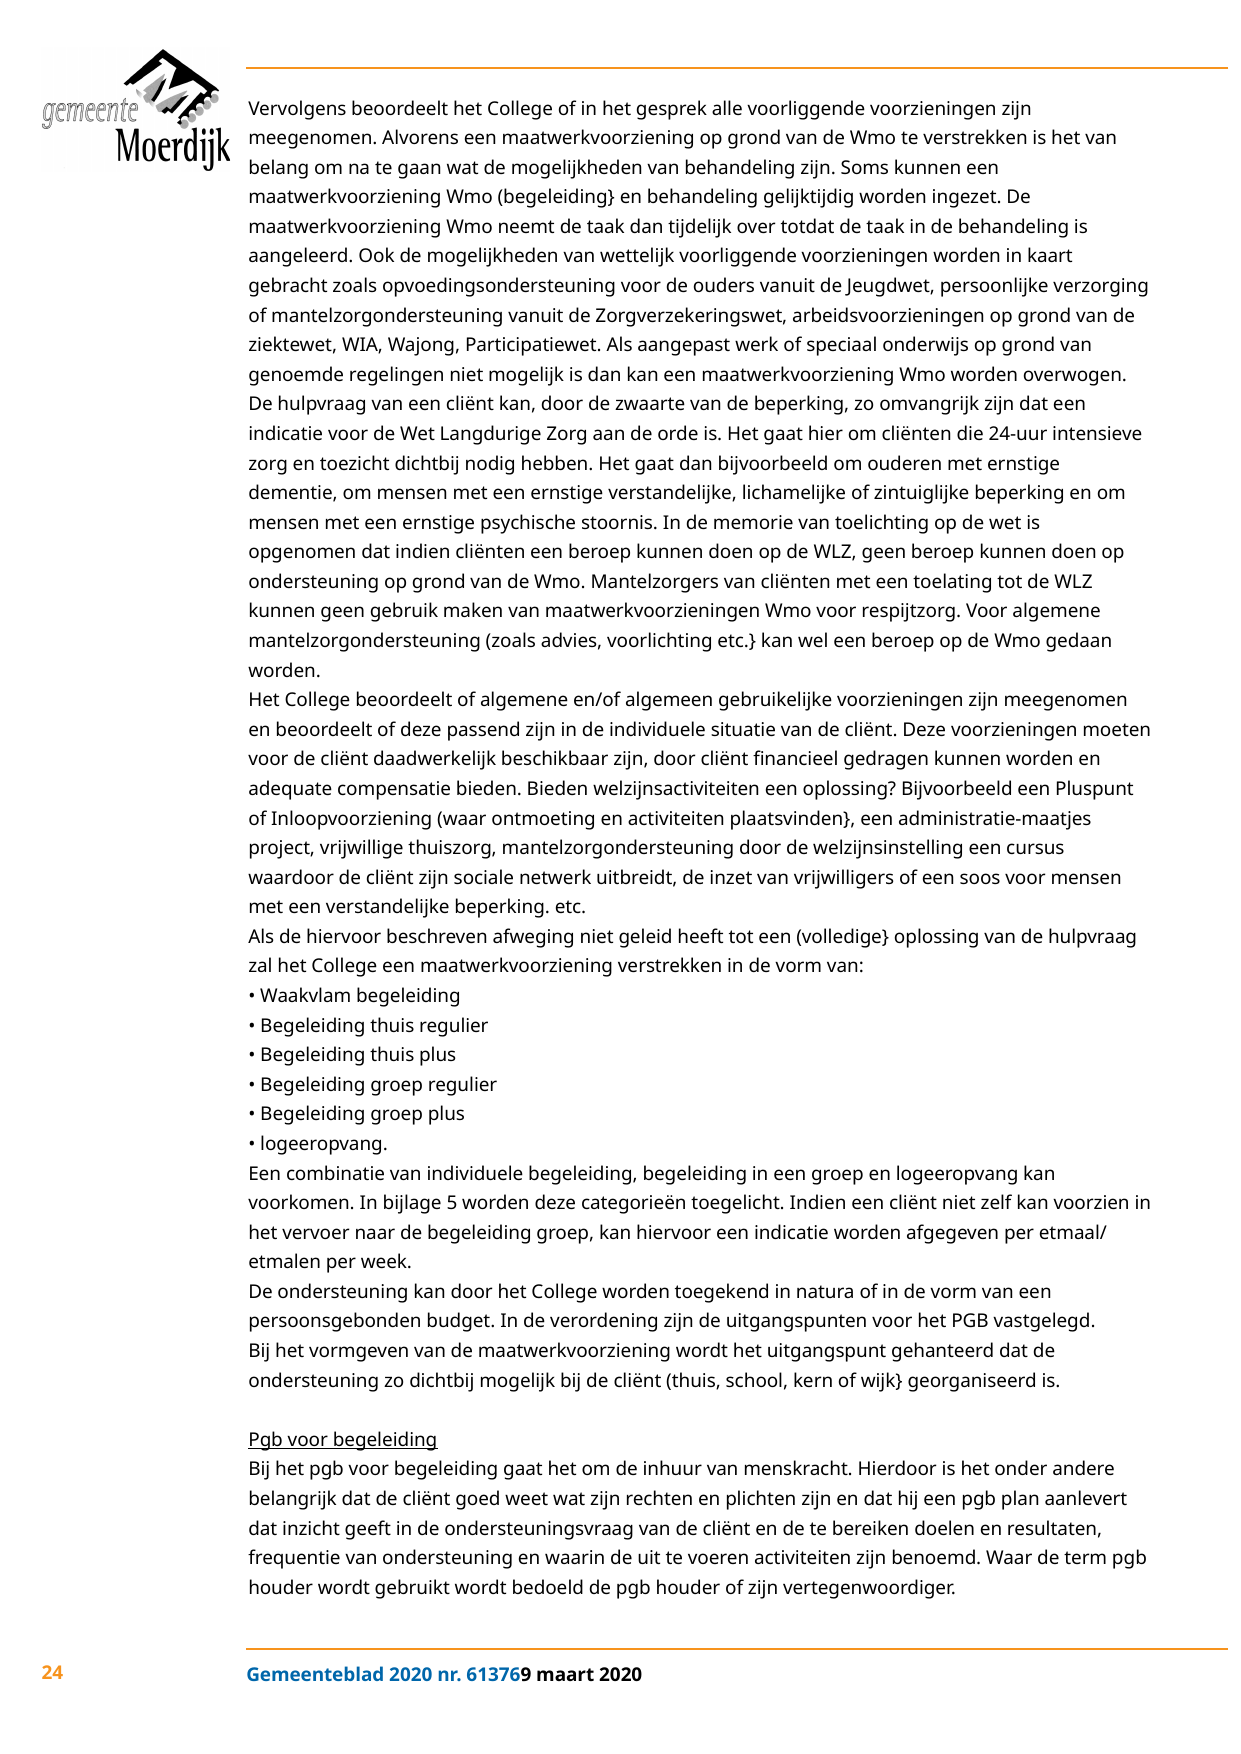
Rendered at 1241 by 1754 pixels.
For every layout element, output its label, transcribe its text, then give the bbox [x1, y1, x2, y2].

text • Begeleiding thuis plus [248, 1041, 1152, 1067]
picture [41, 47, 231, 172]
text Het College beoordeelt of algemene en/of algemeen gebruikelijke voorzieningen zijn meegenomen en beoordeelt of deze passend zijn in de individuele situatie van de cliënt. Deze voorzieningen moeten voor de cliënt daadwerkelijk beschikbaar zijn, door cliënt financieel gedragen kunnen worden en adequate compensatie bieden. Bieden welzijnsactiviteiten een oplossing? Bijvoorbeeld een Pluspunt of Inloopvoorziening (waar ontmoeting en activiteiten plaatsvinden}, een administratie-maatjes project, vrijwillige thuiszorg, mantelzorgondersteuning door de welzijnsinstelling een cursus waardoor de cliënt zijn sociale netwerk uitbreidt, de inzet van vrijwilligers of een soos voor mensen met een verstandelijke beperking. etc. [248, 686, 1152, 919]
text Een combinatie van individuele begeleiding, begeleiding in een groep en logeeropvang kan voorkomen. In bijlage 5 worden deze categorieën toegelicht. Indien een cliënt niet zelf kan voorzien in het vervoer naar de begeleiding groep, kan hiervoor een indicatie worden afgegeven per etmaal/ etmalen per week. [248, 1160, 1152, 1274]
text Als de hiervoor beschreven afweging niet geleid heeft tot een (volledige} oplossing van de hulpvraag zal het College een maatwerkvoorziening verstrekken in de vorm van: [248, 923, 1152, 978]
text • Begeleiding groep plus [248, 1101, 1152, 1126]
text • Begeleiding groep regulier [248, 1071, 1152, 1097]
text • Begeleiding thuis regulier [248, 1012, 1152, 1038]
text De hulpvraag van een cliënt kan, door de zwaarte van de beperking, zo omvangrijk zijn dat een indicatie voor de Wet Langdurige Zorg aan de orde is. Het gaat hier om cliënten die 24-uur intensieve zorg en toezicht dichtbij nodig hebben. Het gaat dan bijvoorbeeld om ouderen met ernstige dementie, om mensen met een ernstige verstandelijke, lichamelijke of zintuiglijke beperking en om mensen met een ernstige psychische stoornis. In de memorie van toelichting op de wet is opgenomen dat indien cliënten een beroep kunnen doen op de WLZ, geen beroep kunnen doen op ondersteuning op grond van de Wmo. Mantelzorgers van cliënten met een toelating tot de WLZ kunnen geen gebruik maken van maatwerkvoorzieningen Wmo voor respijtzorg. Voor algemene mantelzorgondersteuning (zoals advies, voorlichting etc.} kan wel een beroep op de Wmo gedaan worden. [248, 391, 1152, 683]
text Pgb voor begeleiding [248, 1426, 1152, 1452]
text Bij het pgb voor begeleiding gaat het om de inhuur van menskracht. Hierdoor is het onder andere belangrijk dat de cliënt goed weet wat zijn rechten en plichten zijn en dat hij een pgb plan aanlevert dat inzicht geeft in de ondersteuningsvraag van de cliënt en de te bereiken doelen en resultaten, frequentie van ondersteuning en waarin de uit te voeren activiteiten zijn benoemd. Waar de term pgb houder wordt gebruikt wordt bedoeld de pgb houder of zijn vertegenwoordiger. [248, 1456, 1152, 1600]
text De ondersteuning kan door het College worden toegekend in natura of in de vorm van een persoonsgebonden budget. In de verordening zijn de uitgangspunten voor het PGB vastgelegd. [248, 1278, 1152, 1333]
text Vervolgens beoordeelt het College of in het gesprek alle voorliggende voorzieningen zijn meegenomen. Alvorens een maatwerkvoorziening op grond van de Wmo te verstrekken is het van belang om na te gaan wat de mogelijkheden van behandeling zijn. Soms kunnen een maatwerkvoorziening Wmo (begeleiding} en behandeling gelijktijdig worden ingezet. De maatwerkvoorziening Wmo neemt de taak dan tijdelijk over totdat de taak in de behandeling is aangeleerd. Ook de mogelijkheden van wettelijk voorliggende voorzieningen worden in kaart gebracht zoals opvoedingsondersteuning voor de ouders vanuit de Jeugdwet, persoonlijke verzorging of mantelzorgondersteuning vanuit de Zorgverzekeringswet, arbeidsvoorzieningen op grond van de ziektewet, WIA, Wajong, Participatiewet. Als aangepast werk of speciaal onderwijs op grond van genoemde regelingen niet mogelijk is dan kan een maatwerkvoorziening Wmo worden overwogen. [248, 95, 1152, 387]
text • logeeropvang. [248, 1130, 1152, 1156]
text • Waakvlam begeleiding [248, 982, 1152, 1008]
text Bij het vormgeven van de maatwerkvoorziening wordt het uitgangspunt gehanteerd dat de ondersteuning zo dichtbij mogelijk bij de cliënt (thuis, school, kern of wijk} georganiseerd is. [248, 1337, 1152, 1393]
